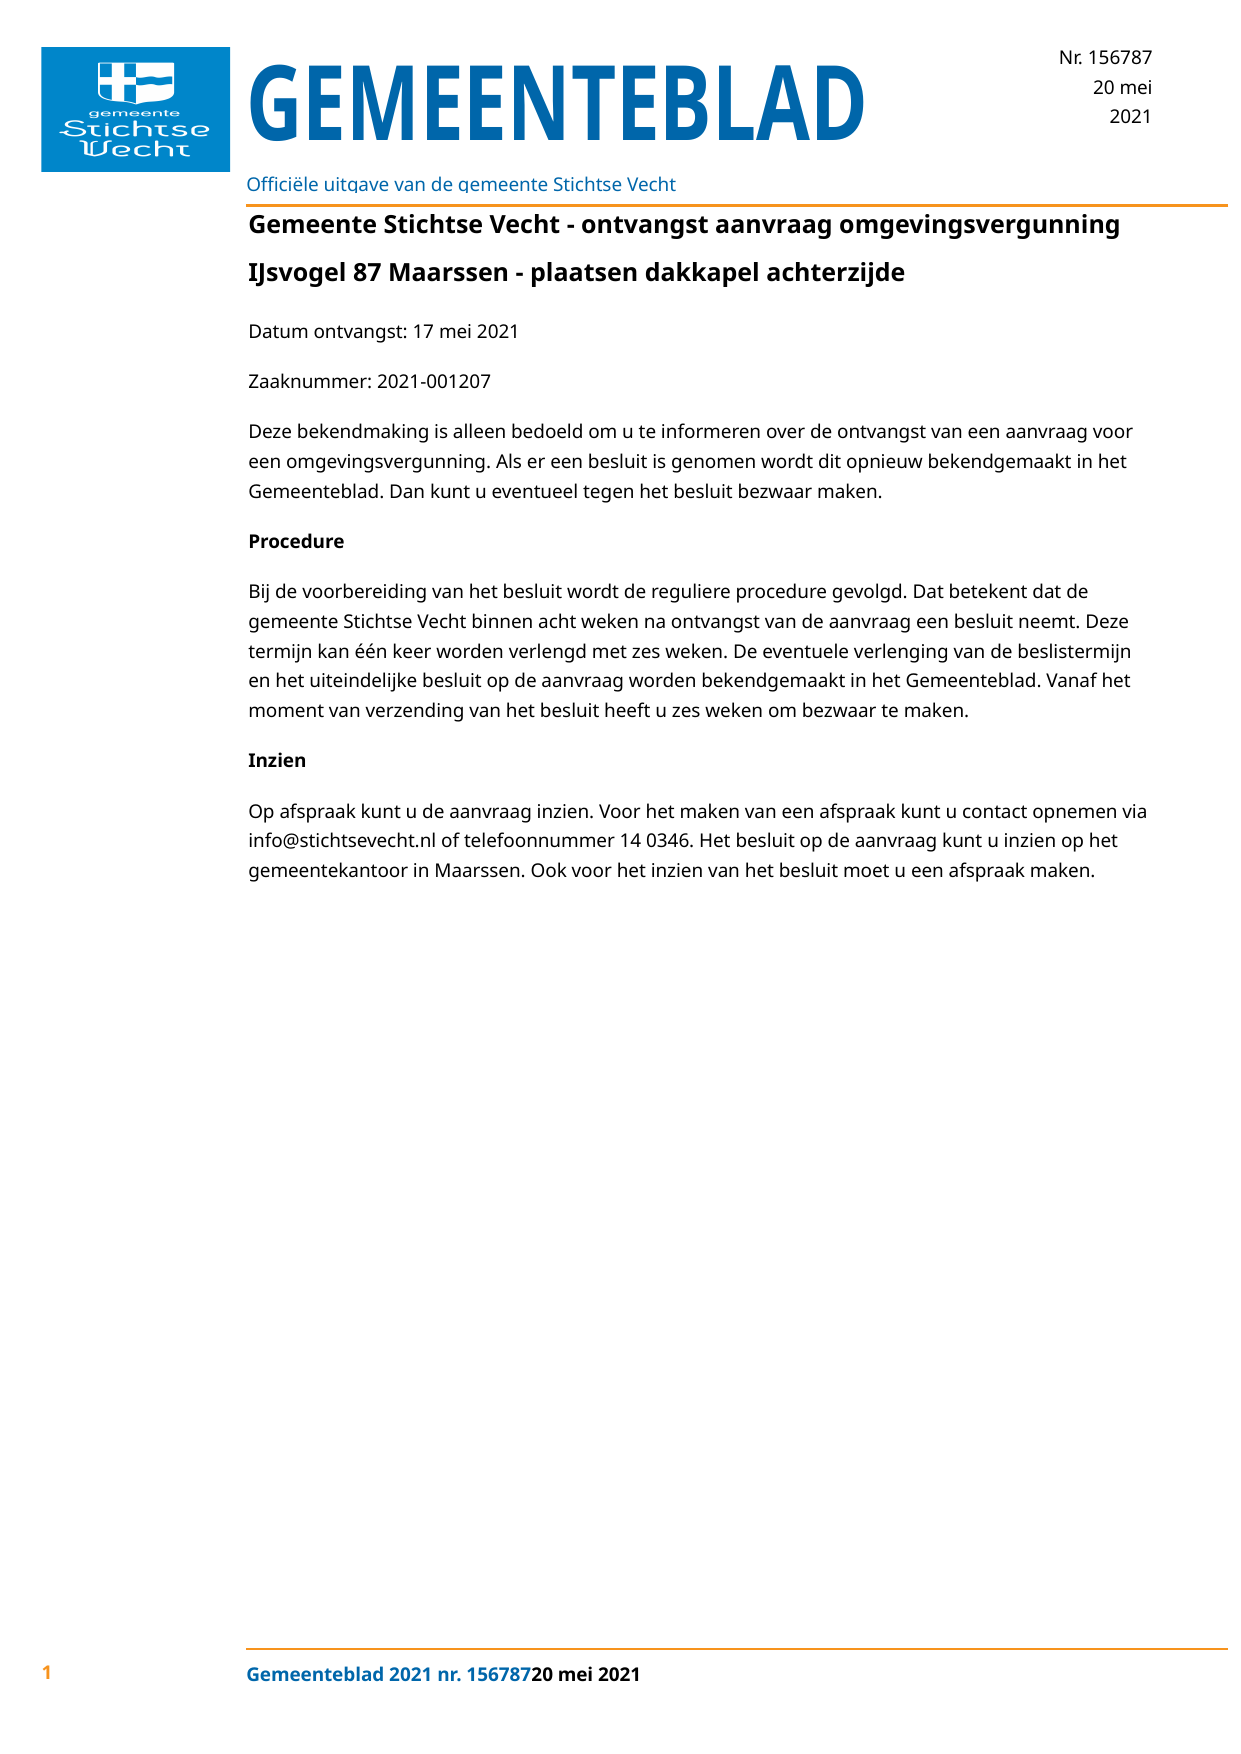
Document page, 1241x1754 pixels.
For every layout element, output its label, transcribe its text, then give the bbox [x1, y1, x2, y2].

text Op afspraak kunt u de aanvraag inzien. Voor het maken van een afspraak kunt u contact opnemen via info@stichtsevecht.nl of telefoonnummer 14 0346. Het besluit op de aanvraag kunt u inzien op het gemeentekantoor in Maarssen. Ook voor het inzien van het besluit moet u een afspraak maken. [248, 798, 1152, 883]
text Datum ontvangst: 17 mei 2021 [248, 318, 1152, 344]
text Inzien [248, 747, 1152, 773]
picture [99, 63, 135, 101]
text Procedure [248, 528, 1152, 554]
text Zaaknummer: 2021-001207 [248, 368, 1152, 394]
text Deze bekendmaking is alleen bedoeld om u te informeren over de ontvangst van een aanvraag voor een omgevingsvergunning. Als er een besluit is genomen wordt dit opnieuw bekendgemaakt in het Gemeenteblad. Dan kunt u eventueel tegen het besluit bezwaar maken. [248, 419, 1152, 504]
picture [137, 63, 174, 103]
text Bij de voorbereiding van het besluit wordt de reguliere procedure gevolgd. Dat betekent dat de gemeente Stichtse Vecht binnen acht weken na ontvangst van de aanvraag een besluit neemt. Deze termijn kan één keer worden verlengd met zes weken. De eventuele verlenging van de beslistermijn en het uiteindelijke besluit op de aanvraag worden bekendgemaakt in het Gemeenteblad. Vanaf het moment van verzending van het besluit heeft u zes weken om bezwaar te maken. [248, 579, 1152, 723]
text Gemeente Stichtse Vecht - ontvangst aanvraag omgevingsvergunning IJsvogel 87 Maarssen - plaatsen dakkapel achterzijde [248, 207, 1152, 288]
